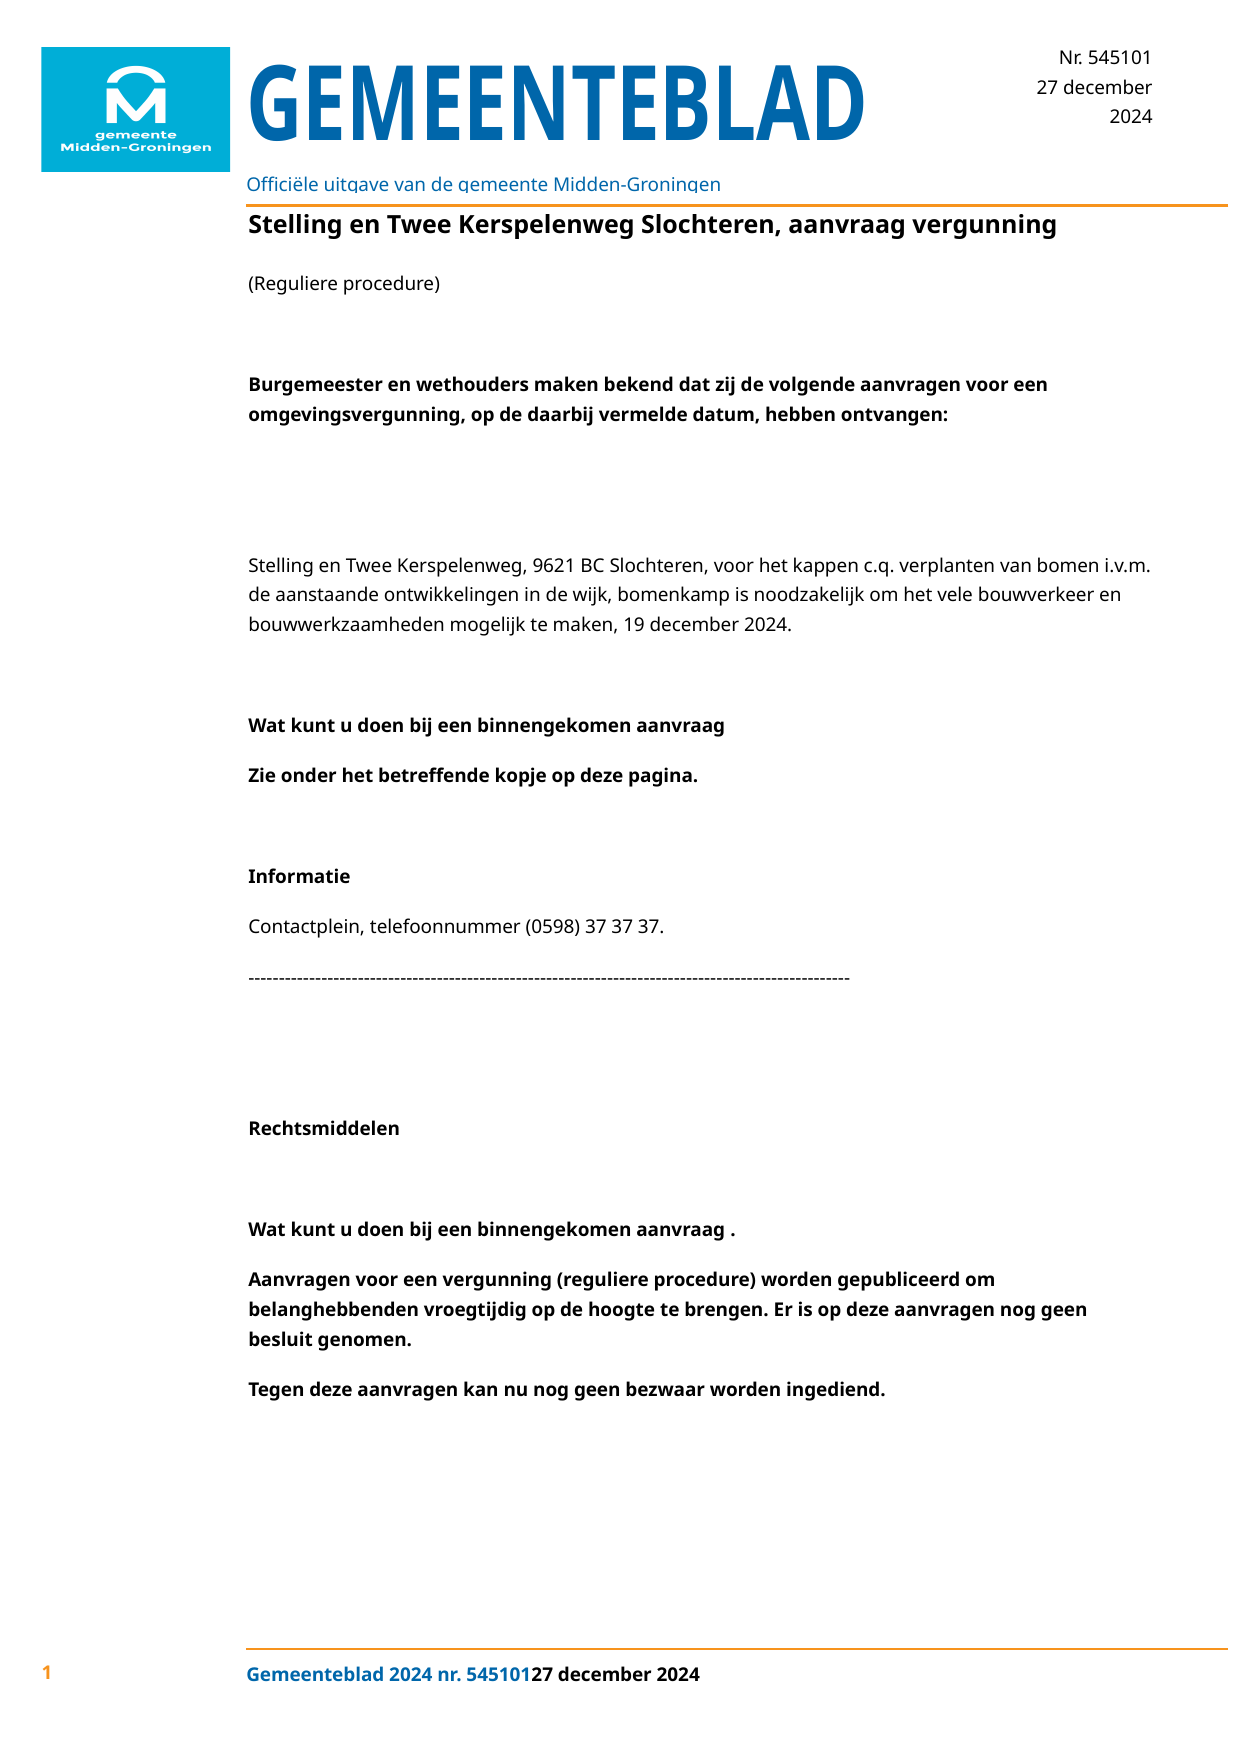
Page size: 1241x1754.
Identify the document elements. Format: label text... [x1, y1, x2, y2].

text (Reguliere procedure) [248, 270, 1152, 296]
text Wat kunt u doen bij een binnengekomen aanvraag [248, 712, 1152, 738]
text Burgemeester en wethouders maken bekend dat zij de volgende aanvragen voor een omgevingsvergunning, op de daarbij vermelde datum, hebben ontvangen: [248, 371, 1152, 426]
picture [108, 66, 164, 82]
text Rechtsmiddelen [248, 1115, 1152, 1141]
picture [107, 89, 165, 122]
text Informatie [248, 863, 1152, 889]
picture [184, 146, 190, 153]
text Aanvragen voor een vergunning (reguliere procedure) worden gepubliceerd om belanghebbenden vroegtijdig op de hoogte te brengen. Er is op deze aanvragen nog geen besluit genomen. [248, 1267, 1152, 1351]
text Stelling en Twee Kerspelenweg, 9621 BC Slochteren, voor het kappen c.q. verplanten van bomen i.v.m. de aanstaande ontwikkelingen in de wijk, bomenkamp is noodzakelijk om het vele bouwverkeer en bouwwerkzaamheden mogelijk te maken, 19 december 2024. [248, 552, 1152, 637]
text Contactplein, telefoonnummer (0598) 37 37 37. [248, 914, 1152, 939]
text Wat kunt u doen bij een binnengekomen aanvraag . [248, 1216, 1152, 1242]
text --------------------------------------------------------------------------------------------------- [248, 964, 1152, 990]
text Stelling en Twee Kerspelenweg Slochteren, aanvraag vergunning [248, 207, 1152, 241]
text Zie onder het betreffende kopje op deze pagina. [248, 762, 1152, 788]
text Tegen deze aanvragen kan nu nog geen bezwaar worden ingediend. [248, 1376, 1152, 1402]
